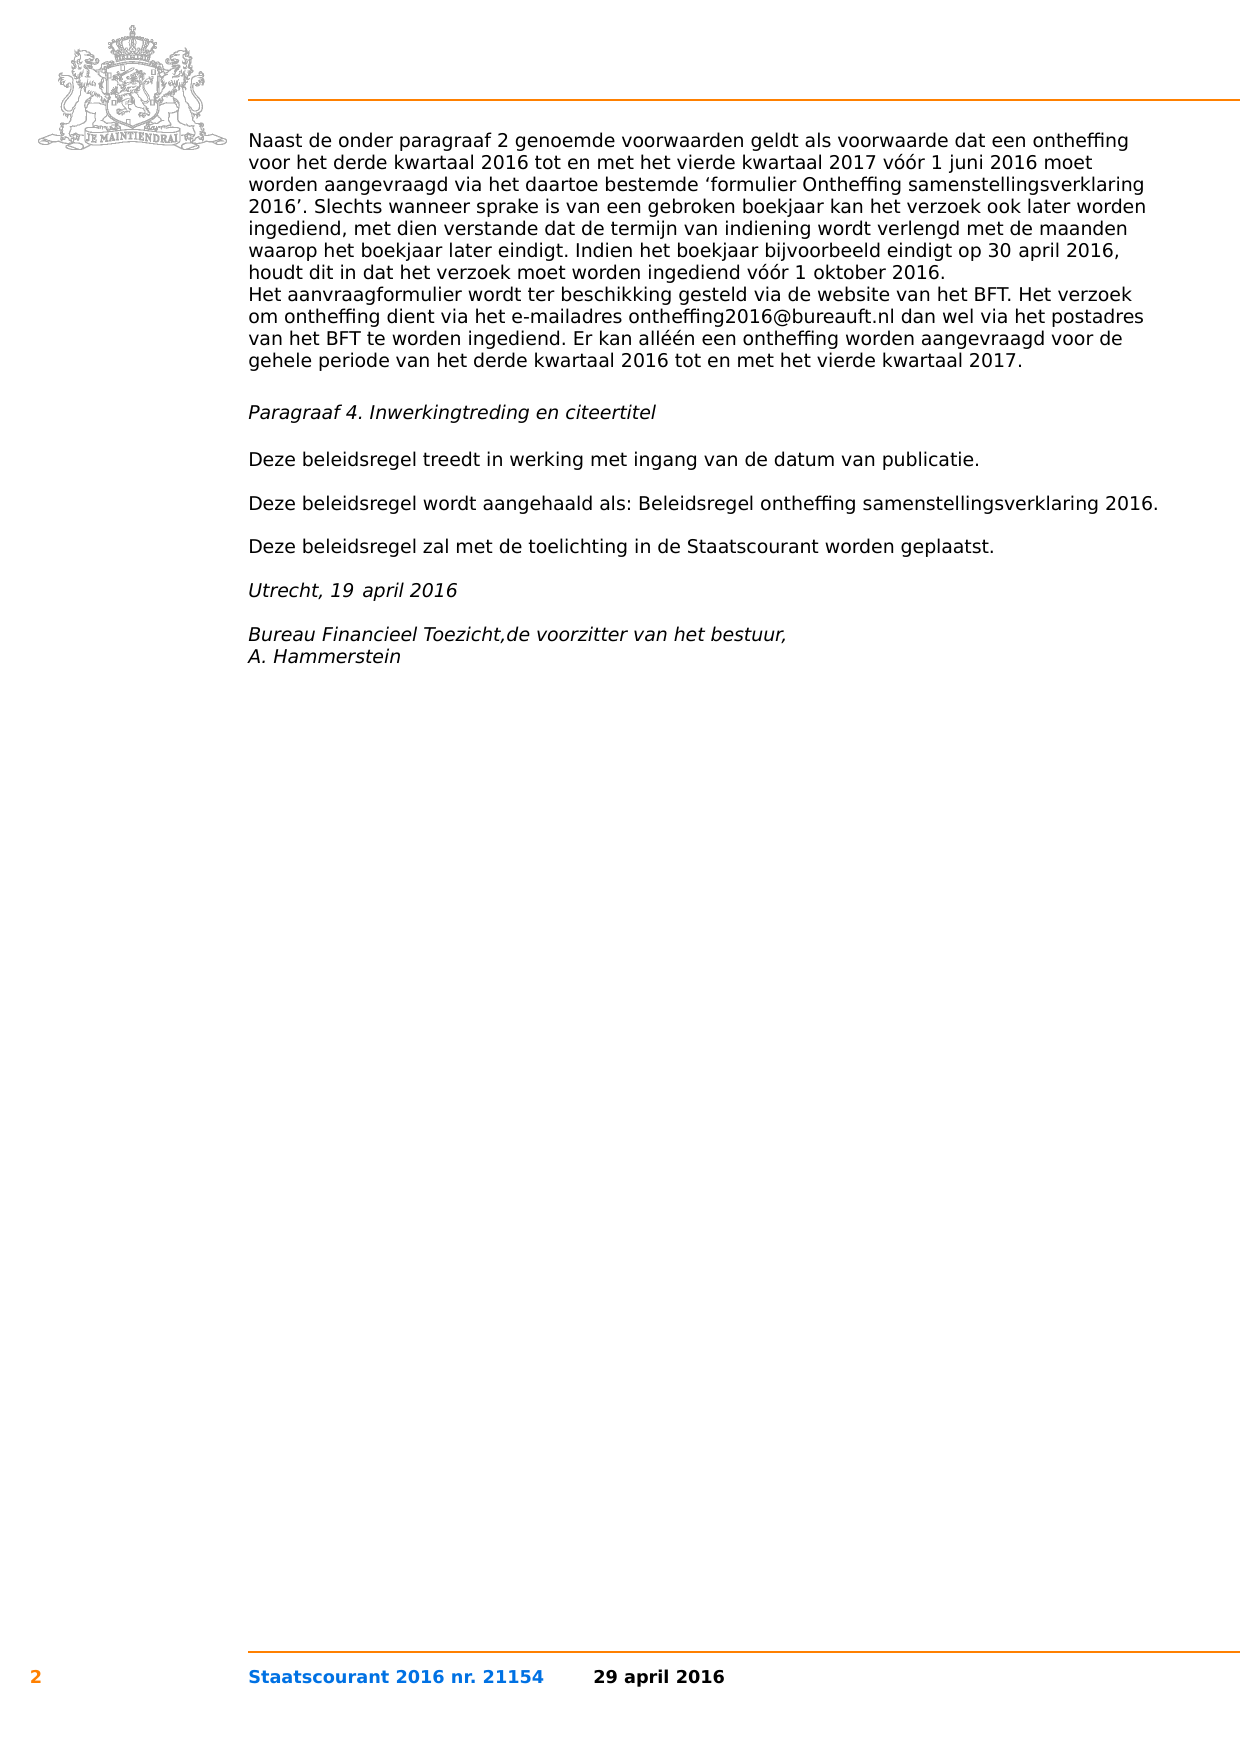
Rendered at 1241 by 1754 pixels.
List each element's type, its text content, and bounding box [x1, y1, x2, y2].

text Het aanvraagformulier wordt ter beschikking gesteld via de website van het BFT. Het verzoek om ontheffing dient via het e-mailadres ontheffing2016@bureauft.nl dan wel via het postadres van het BFT te worden ingediend. Er kan alléén een ontheffing worden aangevraagd voor de gehele periode van het derde kwartaal 2016 tot en met het vierde kwartaal 2017. [248, 284, 1163, 372]
text Deze beleidsregel treedt in werking met ingang van de datum van publicatie. [248, 449, 1163, 471]
text Deze beleidsregel wordt aangehaald als: Beleidsregel ontheffing samenstellingsverklaring 2016. [248, 492, 1163, 514]
text Naast de onder paragraaf 2 genoemde voorwaarden geldt als voorwaarde dat een ontheffing voor het derde kwartaal 2016 tot en met het vierde kwartaal 2017 vóór 1 juni 2016 moet worden aangevraagd via het daartoe bestemde ‘formulier Ontheffing samenstellingsverklaring 2016’. Slechts wanneer sprake is van een gebroken boekjaar kan het verzoek ook later worden ingediend, met dien verstande dat de termijn van indiening wordt verlengd met de maanden waarop het boekjaar later eindigt. Indien het boekjaar bijvoorbeeld eindigt op 30 april 2016, houdt dit in dat het verzoek moet worden ingediend vóór 1 oktober 2016. [248, 130, 1163, 284]
text Utrecht, 19 april 2016 [248, 580, 1163, 602]
text Deze beleidsregel zal met de toelichting in de Staatscourant worden geplaatst. [248, 536, 1163, 558]
subtitle Paragraaf 4. Inwerkingtreding en citeertitel [248, 402, 1163, 424]
picture [38, 25, 227, 150]
text Bureau Financieel Toezicht,de voorzitter van het bestuur, A. Hammerstein [248, 624, 1163, 668]
